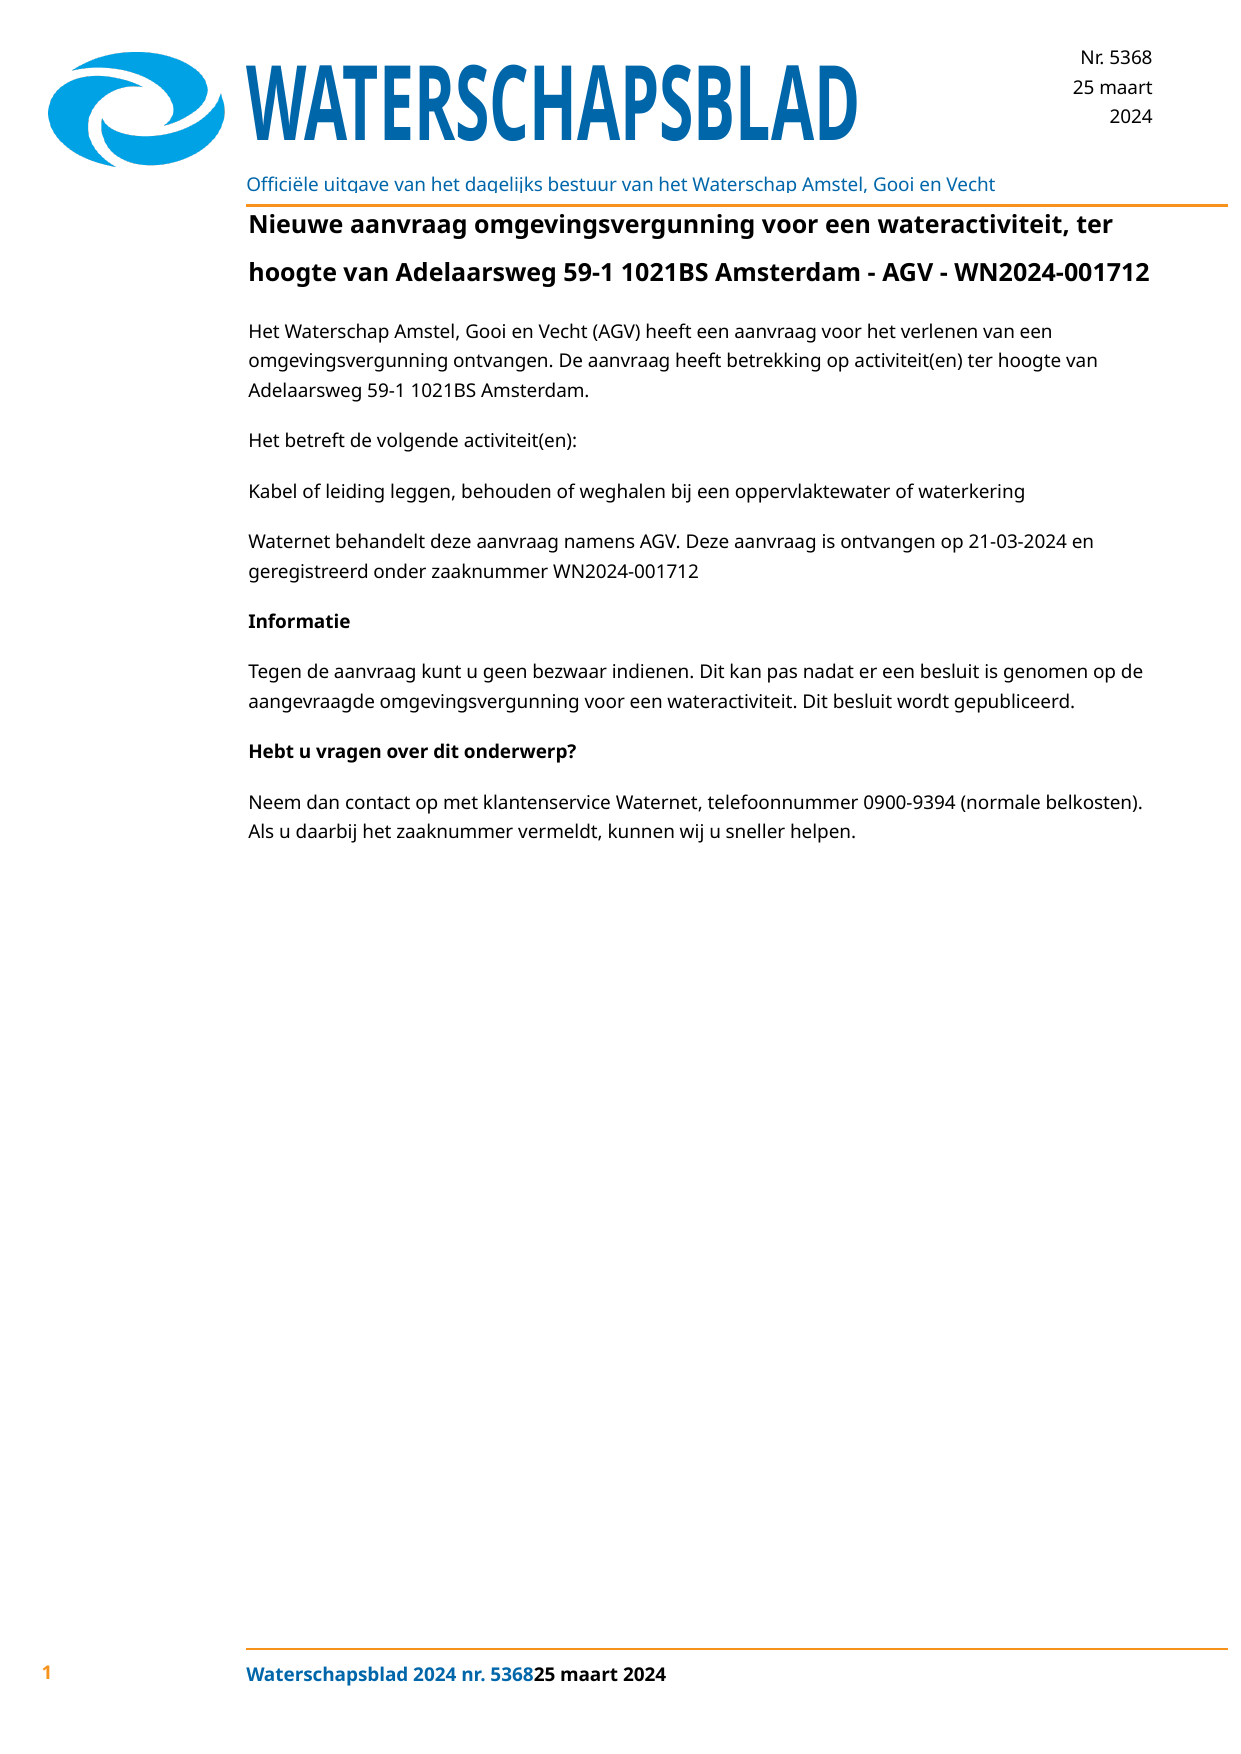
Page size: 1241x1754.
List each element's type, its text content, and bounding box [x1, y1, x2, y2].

picture [41, 47, 231, 172]
text Nieuwe aanvraag omgevingsvergunning voor een wateractiviteit, ter hoogte van Adelaarsweg 59-1 1021BS Amsterdam - AGV - WN2024-001712 [248, 207, 1152, 288]
text Het betreft de volgende activiteit(en): [248, 427, 1152, 453]
text Informatie [248, 608, 1152, 634]
text Waternet behandelt deze aanvraag namens AGV. Deze aanvraag is ontvangen op 21-03-2024 en geregistreerd onder zaaknummer WN2024-001712 [248, 528, 1152, 584]
text Hebt u vragen over dit onderwerp? [248, 739, 1152, 764]
text Kabel of leiding leggen, behouden of weghalen bij een oppervlaktewater of waterkering [248, 478, 1152, 504]
text Tegen de aanvraag kunt u geen bezwaar indienen. Dit kan pas nadat er een besluit is genomen op de aangevraagde omgevingsvergunning voor een wateractiviteit. Dit besluit wordt gepubliceerd. [248, 659, 1152, 714]
text Neem dan contact op met klantenservice Waternet, telefoonnummer 0900-9394 (normale belkosten). Als u daarbij het zaaknummer vermeldt, kunnen wij u sneller helpen. [248, 789, 1152, 844]
text Het Waterschap Amstel, Gooi en Vecht (AGV) heeft een aanvraag voor het verlenen van een omgevingsvergunning ontvangen. De aanvraag heeft betrekking op activiteit(en) ter hoogte van Adelaarsweg 59-1 1021BS Amsterdam. [248, 318, 1152, 403]
